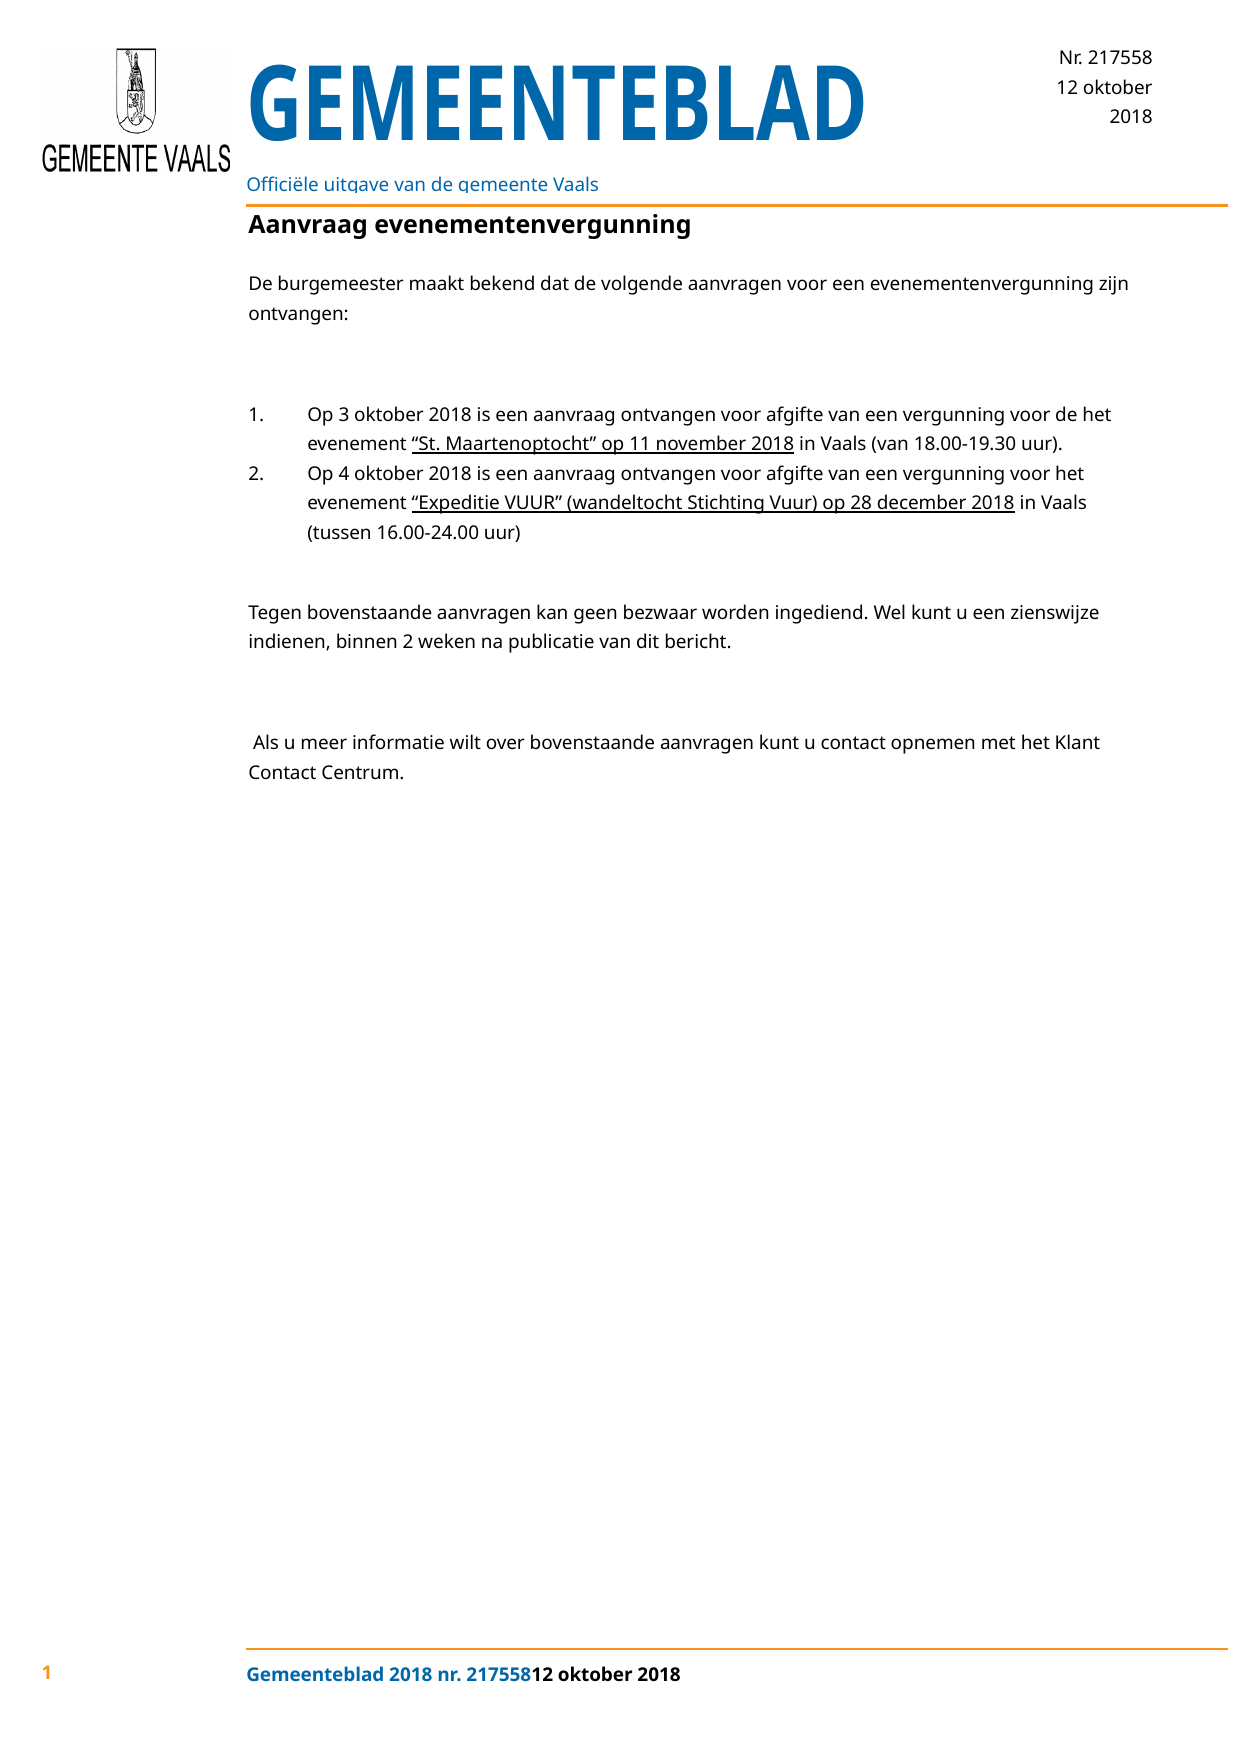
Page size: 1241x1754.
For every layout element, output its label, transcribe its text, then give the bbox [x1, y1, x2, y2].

text Als u meer informatie wilt over bovenstaande aanvragen kunt u contact opnemen met het Klant Contact Centrum. [248, 729, 1152, 785]
list Op 4 oktober 2018 is een aanvraag ontvangen voor afgifte van een vergunning voor het evenement “Expeditie VUUR” (wandeltocht Stichting Vuur) op 28 december 2018 in Vaals (tussen 16.00-24.00 uur) [248, 460, 1152, 545]
picture [41, 47, 231, 172]
text Aanvraag evenementenvergunning [248, 207, 1152, 241]
text Tegen bovenstaande aanvragen kan geen bezwaar worden ingediend. Wel kunt u een zienswijze indienen, binnen 2 weken na publicatie van dit bericht. [248, 599, 1152, 654]
text De burgemeester maakt bekend dat de volgende aanvragen voor een evenementenvergunning zijn ontvangen: [248, 270, 1152, 326]
list Op 3 oktober 2018 is een aanvraag ontvangen voor afgifte van een vergunning voor de het evenement “St. Maartenoptocht” op 11 november 2018 in Vaals (van 18.00-19.30 uur). [248, 401, 1152, 456]
